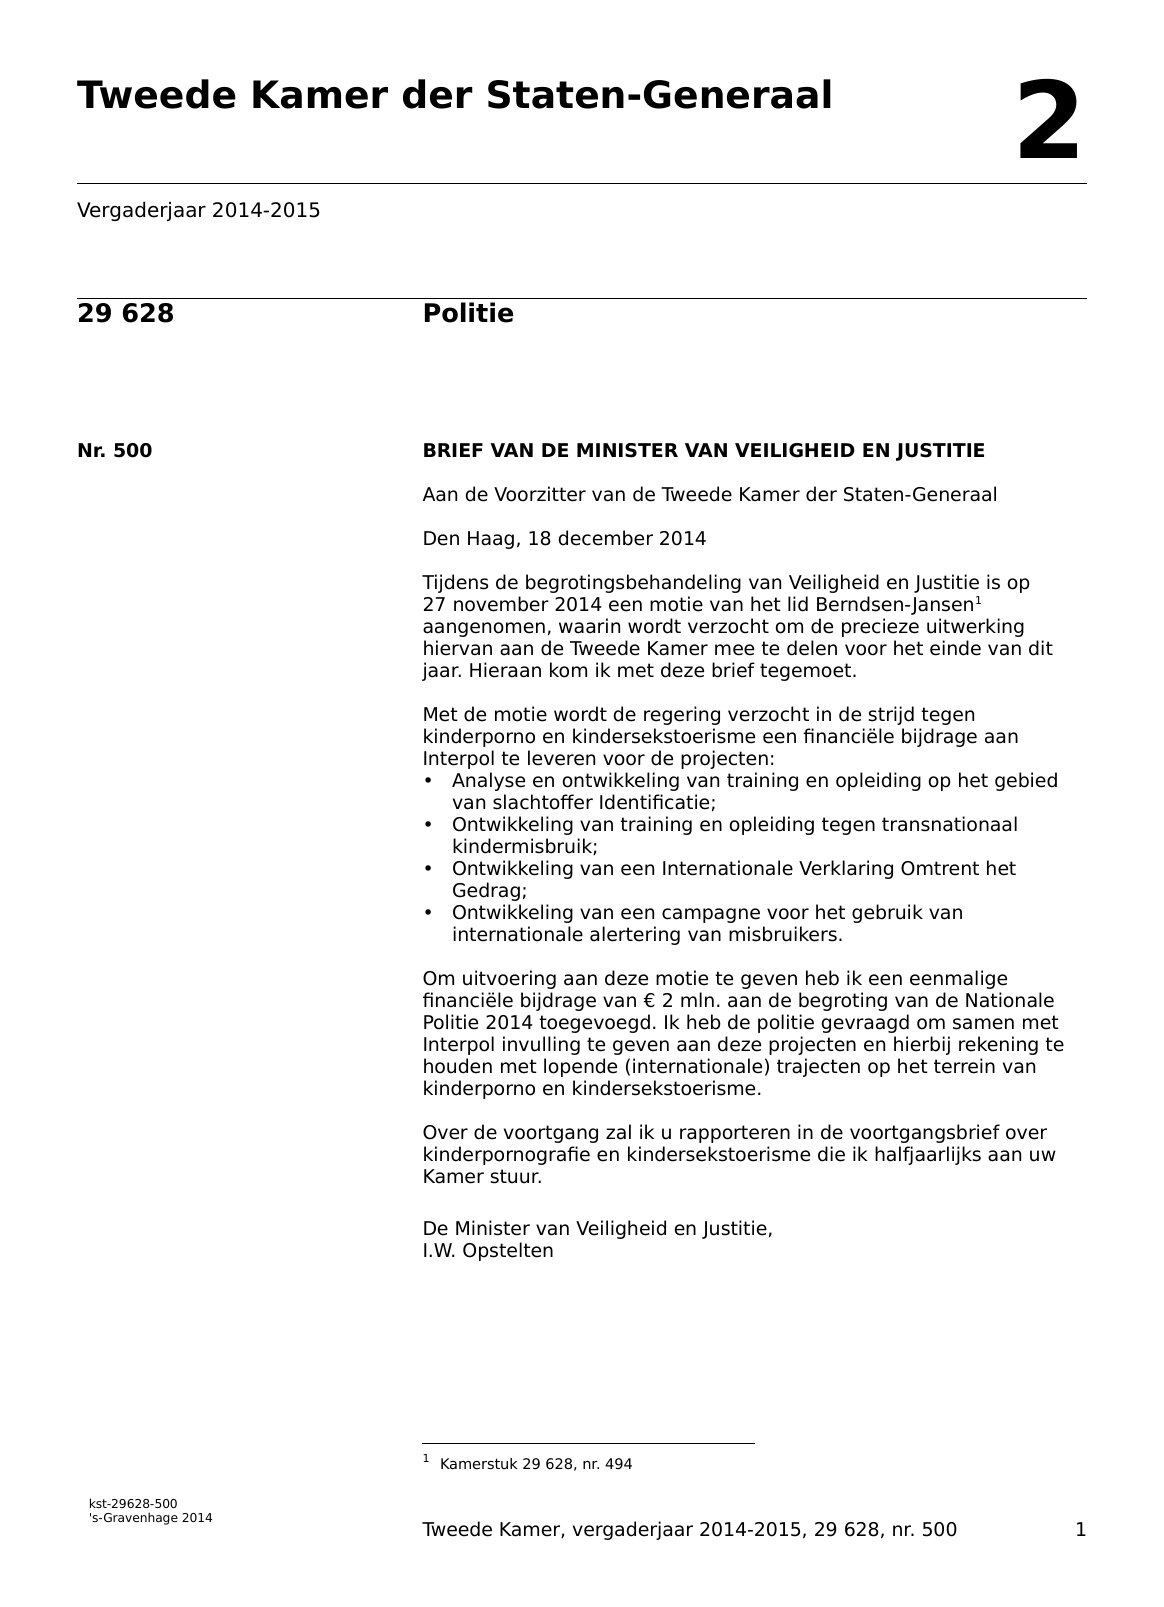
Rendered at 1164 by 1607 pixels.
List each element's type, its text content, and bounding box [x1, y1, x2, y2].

text • Ontwikkeling van training en opleiding tegen transnationaal kindermisbruik; [422, 814, 1087, 858]
table_header 2 [886, 59, 1087, 183]
table_header Tweede Kamer der Staten-Generaal [77, 59, 886, 183]
text Aan de Voorzitter van de Tweede Kamer der Staten-Generaal [422, 484, 1087, 506]
text • Analyse en ontwikkeling van training en opleiding op het gebied van slachtoffer Identificatie; [422, 770, 1087, 814]
text Over de voortgang zal ik u rapporteren in de voortgangsbrief over kinderpornografie en kindersekstoerisme die ik halfjaarlijks aan uw Kamer stuur. [422, 1122, 1087, 1188]
text • Ontwikkeling van een Internationale Verklaring Omtrent het Gedrag; [422, 858, 1087, 902]
text • Ontwikkeling van een campagne voor het gebruik van internationale alertering van misbruikers. [422, 902, 1087, 946]
table_cell Vergaderjaar 2014-2015 [77, 184, 1087, 298]
text De Minister van Veiligheid en Justitie, I.W. Opstelten [422, 1218, 1087, 1262]
text Tijdens de begrotingsbehandeling van Veiligheid en Justitie is op 27 november 2014 een motie van het lid Berndsen-Jansen aangenomen, waarin wordt verzocht om de precieze uitwerking hiervan aan de Tweede Kamer mee te delen voor het einde van dit jaar. Hieraan kom ik met deze brief tegemoet. [422, 572, 1087, 682]
subtitle Nr. 500 BRIEF VAN DE MINISTER VAN VEILIGHEID EN JUSTITIE [77, 440, 1087, 462]
text Kamerstuk 29 628, nr. 494 [422, 1452, 1087, 1474]
text Met de motie wordt de regering verzocht in de strijd tegen kinderporno en kindersekstoerisme een financiële bijdrage aan Interpol te leveren voor de projecten: [422, 704, 1087, 770]
text Den Haag, 18 december 2014 [422, 528, 1087, 550]
text kst-29628-500 [88, 1497, 323, 1511]
text 's-Gravenhage 2014 [88, 1511, 323, 1525]
subtitle 29 628 Politie [77, 299, 1087, 329]
text Om uitvoering aan deze motie te geven heb ik een eenmalige financiële bijdrage van € 2 mln. aan de begroting van de Nationale Politie 2014 toegevoegd. Ik heb de politie gevraagd om samen met Interpol invulling te geven aan deze projecten en hierbij rekening te houden met lopende (internationale) trajecten op het terrein van kinderporno en kindersekstoerisme. [422, 968, 1087, 1100]
